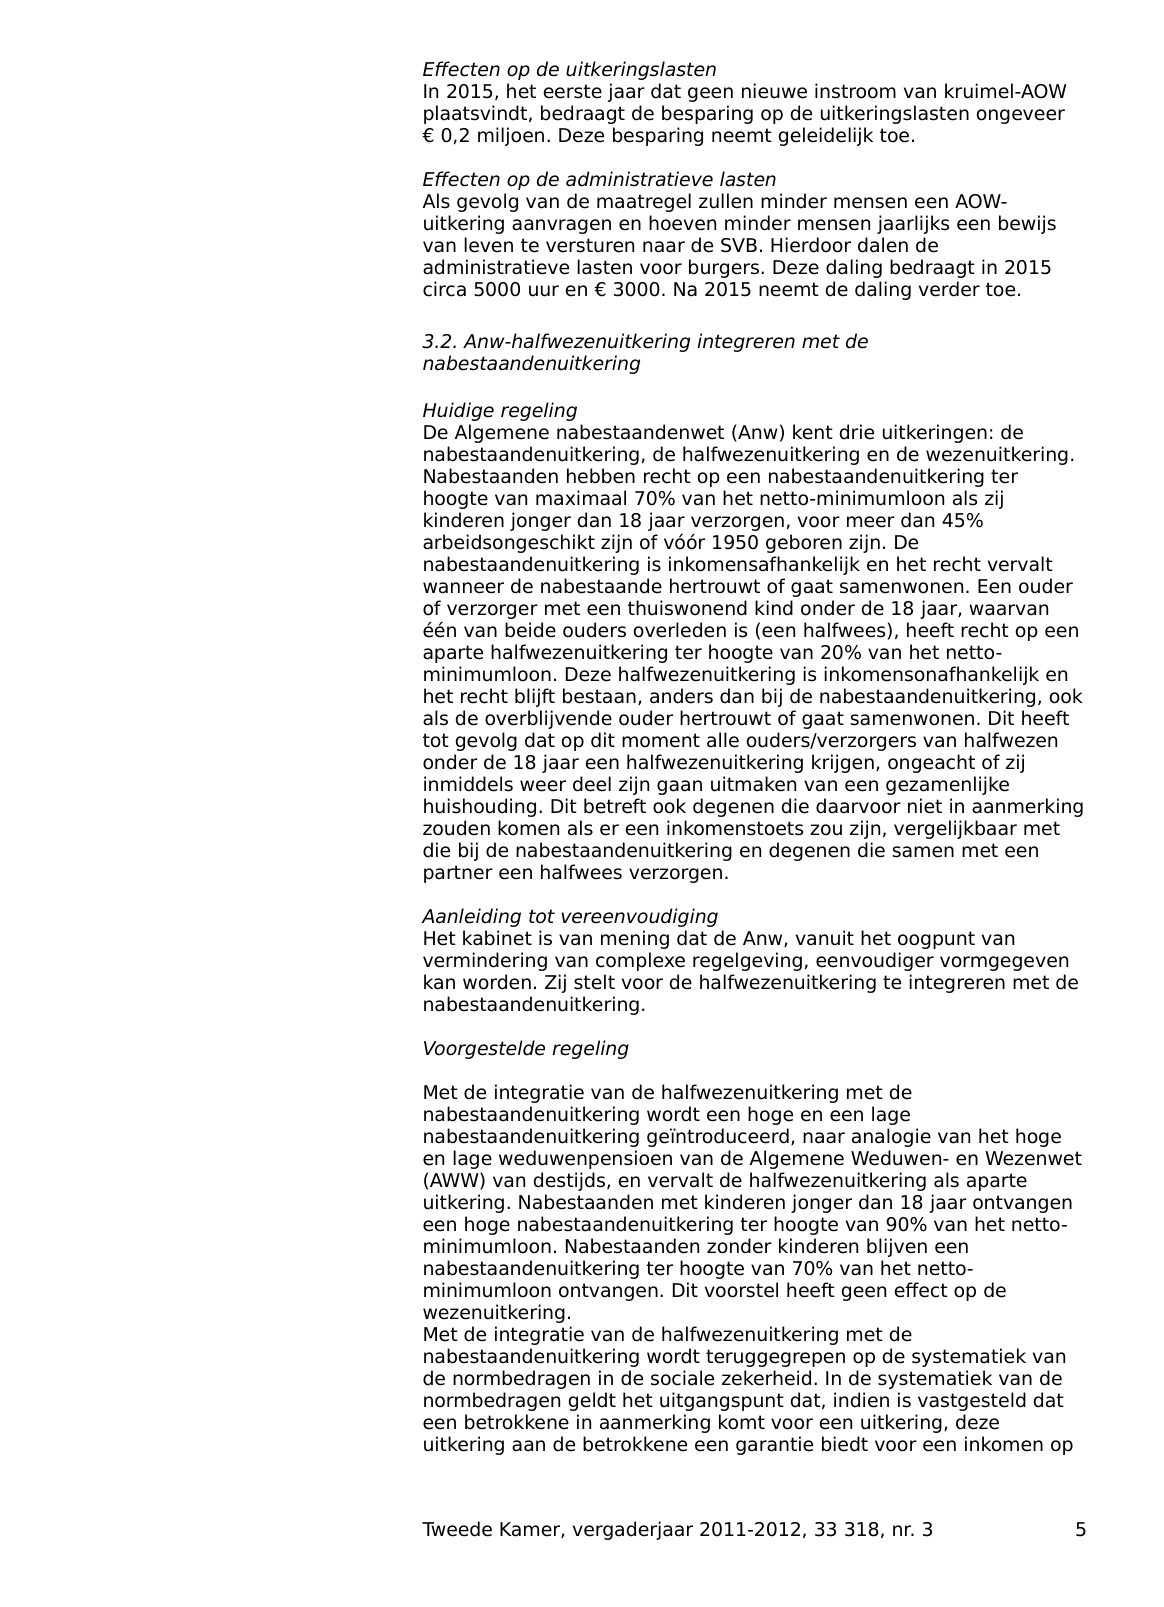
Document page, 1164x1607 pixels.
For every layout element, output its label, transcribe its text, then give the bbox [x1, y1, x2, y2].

text Het kabinet is van mening dat de Anw, vanuit het oogpunt van vermindering van complexe regelgeving, eenvoudiger vormgegeven kan worden. Zij stelt voor de halfwezenuitkering te integreren met de nabestaandenuitkering. [422, 928, 1087, 1016]
text Als gevolg van de maatregel zullen minder mensen een AOW-uitkering aanvragen en hoeven minder mensen jaarlijks een bewijs van leven te versturen naar de SVB. Hierdoor dalen de administratieve lasten voor burgers. Deze daling bedraagt in 2015 circa 5000 uur en € 3000. Na 2015 neemt de daling verder toe. [422, 191, 1087, 301]
text Met de integratie van de halfwezenuitkering met de nabestaandenuitkering wordt een hoge en een lage nabestaandenuitkering geïntroduceerd, naar analogie van het hoge en lage weduwenpensioen van de Algemene Weduwen- en Wezenwet (AWW) van destijds, en vervalt de halfwezenuitkering als aparte uitkering. Nabestaanden met kinderen jonger dan 18 jaar ontvangen een hoge nabestaandenuitkering ter hoogte van 90% van het netto-minimumloon. Nabestaanden zonder kinderen blijven een nabestaandenuitkering ter hoogte van 70% van het netto-minimumloon ontvangen. Dit voorstel heeft geen effect op de wezenuitkering. [422, 1082, 1087, 1324]
subtitle 3.2. Anw-halfwezenuitkering integreren met de nabestaandenuitkering [422, 331, 1087, 375]
subtitle Effecten op de administratieve lasten [422, 169, 1087, 191]
subtitle Voorgestelde regeling [422, 1038, 1087, 1060]
subtitle Huidige regeling [422, 400, 1087, 422]
text De Algemene nabestaandenwet (Anw) kent drie uitkeringen: de nabestaandenuitkering, de halfwezenuitkering en de wezenuitkering. Nabestaanden hebben recht op een nabestaandenuitkering ter hoogte van maximaal 70% van het netto-minimumloon als zij kinderen jonger dan 18 jaar verzorgen, voor meer dan 45% arbeidsongeschikt zijn of vóór 1950 geboren zijn. De nabestaandenuitkering is inkomensafhankelijk en het recht vervalt wanneer de nabestaande hertrouwt of gaat samenwonen. Een ouder of verzorger met een thuiswonend kind onder de 18 jaar, waarvan één van beide ouders overleden is (een halfwees), heeft recht op een aparte halfwezenuitkering ter hoogte van 20% van het netto-minimumloon. Deze halfwezenuitkering is inkomensonafhankelijk en het recht blijft bestaan, anders dan bij de nabestaandenuitkering, ook als de overblijvende ouder hertrouwt of gaat samenwonen. Dit heeft tot gevolg dat op dit moment alle ouders/verzorgers van halfwezen onder de 18 jaar een halfwezenuitkering krijgen, ongeacht of zij inmiddels weer deel zijn gaan uitmaken van een gezamenlijke huishouding. Dit betreft ook degenen die daarvoor niet in aanmerking zouden komen als er een inkomenstoets zou zijn, vergelijkbaar met die bij de nabestaandenuitkering en degenen die samen met een partner een halfwees verzorgen. [422, 422, 1087, 883]
text In 2015, het eerste jaar dat geen nieuwe instroom van kruimel-AOW plaatsvindt, bedraagt de besparing op de uitkeringslasten ongeveer € 0,2 miljoen. Deze besparing neemt geleidelijk toe. [422, 81, 1087, 147]
subtitle Effecten op de uitkeringslasten [422, 59, 1087, 81]
subtitle Aanleiding tot vereenvoudiging [422, 906, 1087, 928]
text Met de integratie van de halfwezenuitkering met de nabestaandenuitkering wordt teruggegrepen op de systematiek van de normbedragen in de sociale zekerheid. In de systematiek van de normbedragen geldt het uitgangspunt dat, indien is vastgesteld dat een betrokkene in aanmerking komt voor een uitkering, deze uitkering aan de betrokkene een garantie biedt voor een inkomen op [422, 1324, 1087, 1456]
